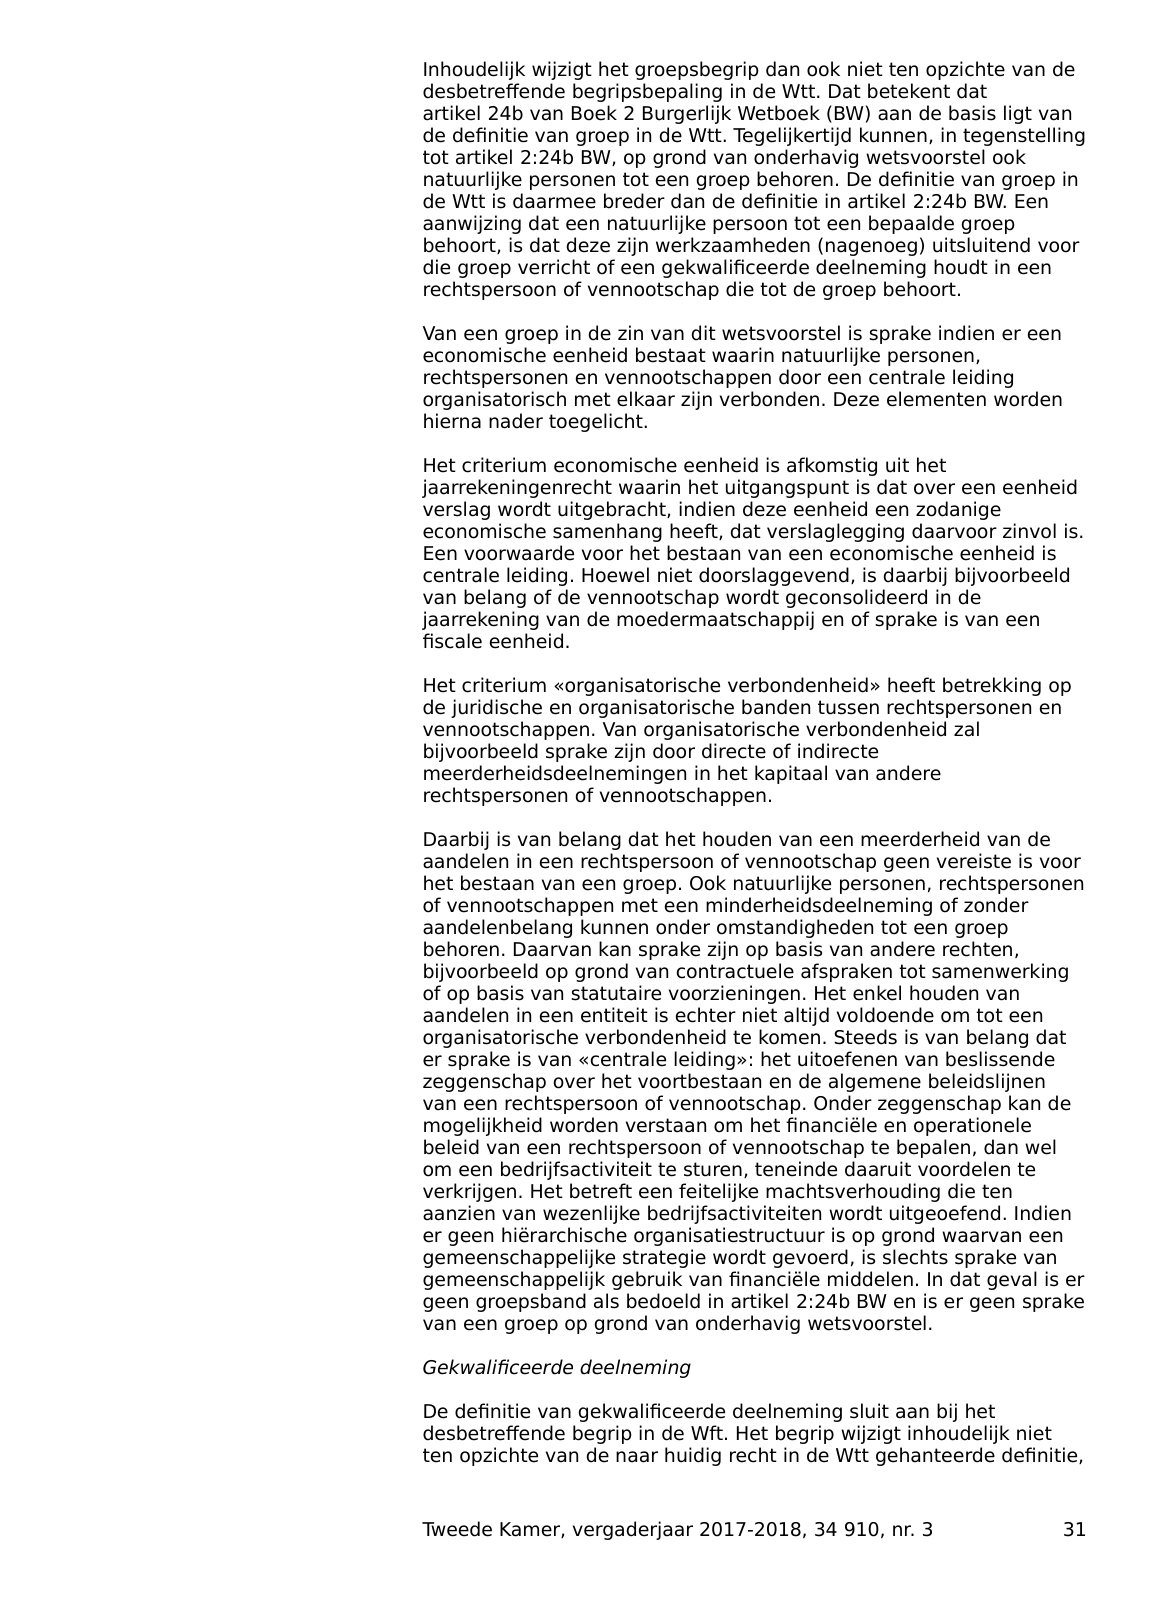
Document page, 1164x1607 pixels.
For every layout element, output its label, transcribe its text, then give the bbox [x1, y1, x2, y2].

text Daarbij is van belang dat het houden van een meerderheid van de aandelen in een rechtspersoon of vennootschap geen vereiste is voor het bestaan van een groep. Ook natuurlijke personen, rechtspersonen of vennootschappen met een minderheidsdeelneming of zonder aandelenbelang kunnen onder omstandigheden tot een groep behoren. Daarvan kan sprake zijn op basis van andere rechten, bijvoorbeeld op grond van contractuele afspraken tot samenwerking of op basis van statutaire voorzieningen. Het enkel houden van aandelen in een entiteit is echter niet altijd voldoende om tot een organisatorische verbondenheid te komen. Steeds is van belang dat er sprake is van «centrale leiding»: het uitoefenen van beslissende zeggenschap over het voortbestaan en de algemene beleidslijnen van een rechtspersoon of vennootschap. Onder zeggenschap kan de mogelijkheid worden verstaan om het financiële en operationele beleid van een rechtspersoon of vennootschap te bepalen, dan wel om een bedrijfsactiviteit te sturen, teneinde daaruit voordelen te verkrijgen. Het betreft een feitelijke machtsverhouding die ten aanzien van wezenlijke bedrijfsactiviteiten wordt uitgeoefend. Indien er geen hiërarchische organisatiestructuur is op grond waarvan een gemeenschappelijke strategie wordt gevoerd, is slechts sprake van gemeenschappelijk gebruik van financiële middelen. In dat geval is er geen groepsband als bedoeld in artikel 2:24b BW en is er geen sprake van een groep op grond van onderhavig wetsvoorstel. [422, 829, 1087, 1335]
text Inhoudelijk wijzigt het groepsbegrip dan ook niet ten opzichte van de desbetreffende begripsbepaling in de Wtt. Dat betekent dat artikel 24b van Boek 2 Burgerlijk Wetboek (BW) aan de basis ligt van de definitie van groep in de Wtt. Tegelijkertijd kunnen, in tegenstelling tot artikel 2:24b BW, op grond van onderhavig wetsvoorstel ook natuurlijke personen tot een groep behoren. De definitie van groep in de Wtt is daarmee breder dan de definitie in artikel 2:24b BW. Een aanwijzing dat een natuurlijke persoon tot een bepaalde groep behoort, is dat deze zijn werkzaamheden (nagenoeg) uitsluitend voor die groep verricht of een gekwalificeerde deelneming houdt in een rechtspersoon of vennootschap die tot de groep behoort. [422, 59, 1087, 301]
text Van een groep in de zin van dit wetsvoorstel is sprake indien er een economische eenheid bestaat waarin natuurlijke personen, rechtspersonen en vennootschappen door een centrale leiding organisatorisch met elkaar zijn verbonden. Deze elementen worden hierna nader toegelicht. [422, 323, 1087, 433]
subtitle Gekwalificeerde deelneming [422, 1357, 1087, 1379]
text Het criterium «organisatorische verbondenheid» heeft betrekking op de juridische en organisatorische banden tussen rechtspersonen en vennootschappen. Van organisatorische verbondenheid zal bijvoorbeeld sprake zijn door directe of indirecte meerderheidsdeelnemingen in het kapitaal van andere rechtspersonen of vennootschappen. [422, 675, 1087, 807]
text Het criterium economische eenheid is afkomstig uit het jaarrekeningenrecht waarin het uitgangspunt is dat over een eenheid verslag wordt uitgebracht, indien deze eenheid een zodanige economische samenhang heeft, dat verslaglegging daarvoor zinvol is. Een voorwaarde voor het bestaan van een economische eenheid is centrale leiding. Hoewel niet doorslaggevend, is daarbij bijvoorbeeld van belang of de vennootschap wordt geconsolideerd in de jaarrekening van de moedermaatschappij en of sprake is van een fiscale eenheid. [422, 455, 1087, 653]
text De definitie van gekwalificeerde deelneming sluit aan bij het desbetreffende begrip in de Wft. Het begrip wijzigt inhoudelijk niet ten opzichte van de naar huidig recht in de Wtt gehanteerde definitie, [422, 1401, 1087, 1467]
